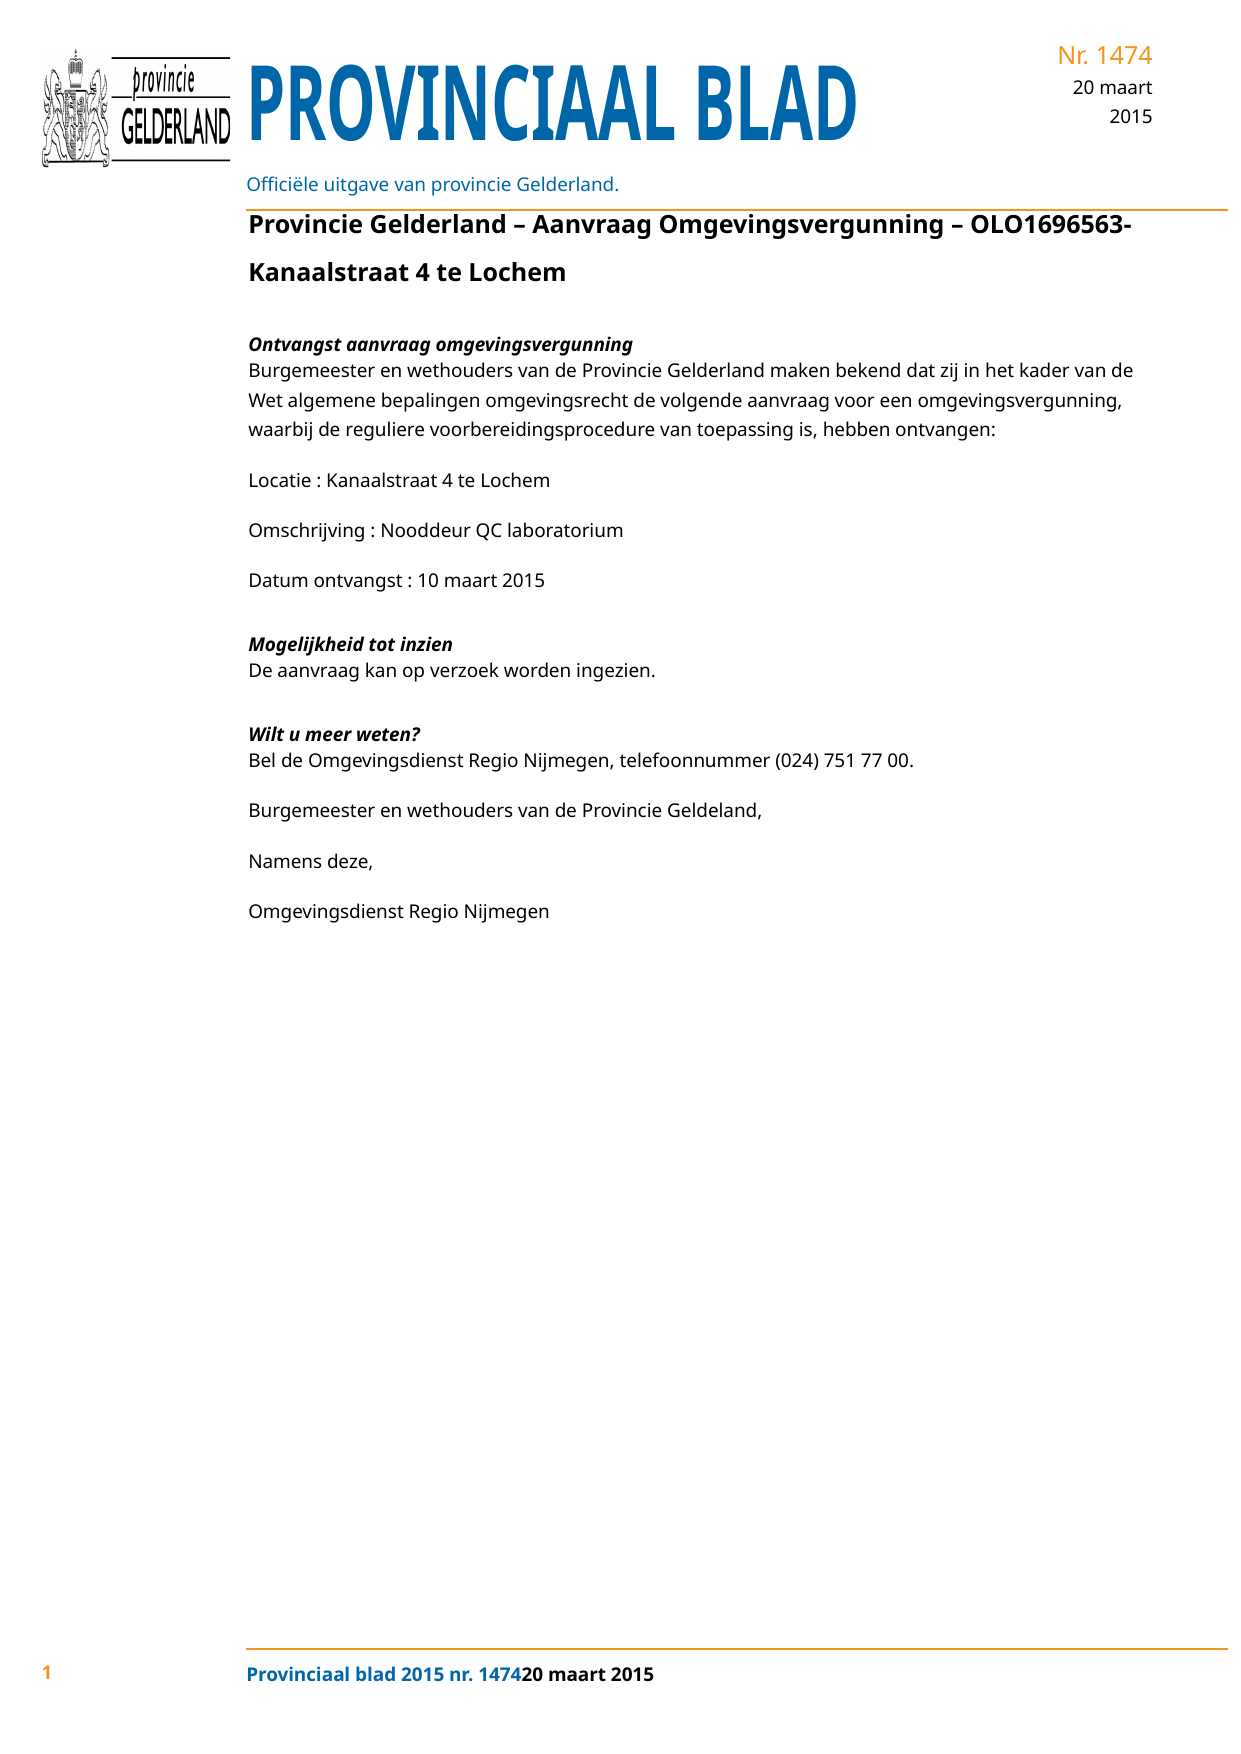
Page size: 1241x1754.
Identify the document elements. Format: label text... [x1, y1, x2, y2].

text Provincie Gelderland – Aanvraag Omgevingsvergunning – OLO1696563- Kanaalstraat 4 te Lochem [248, 211, 1152, 288]
text Omschrijving : Nooddeur QC laboratorium [248, 517, 1152, 543]
text Omgevingsdienst Regio Nijmegen [248, 898, 1152, 924]
text Burgemeester en wethouders van de Provincie Gelderland maken bekend dat zij in het kader van de Wet algemene bepalingen omgevingsrecht de volgende aanvraag voor een omgevingsvergunning, waarbij de reguliere voorbereidingsprocedure van toepassing is, hebben ontvangen: [248, 357, 1152, 442]
text De aanvraag kan op verzoek worden ingezien. [248, 657, 1152, 683]
text Mogelijkheid tot inzien [248, 632, 1152, 657]
text Burgemeester en wethouders van de Provincie Geldeland, [248, 797, 1152, 823]
text Ontvangst aanvraag omgevingsvergunning [248, 331, 1152, 357]
picture [41, 47, 231, 172]
text Bel de Omgevingsdienst Regio Nijmegen, telefoonnummer (024) 751 77 00. [248, 747, 1152, 773]
text Datum ontvangst : 10 maart 2015 [248, 568, 1152, 593]
text Namens deze, [248, 848, 1152, 873]
text Locatie : Kanaalstraat 4 te Lochem [248, 467, 1152, 492]
text Wilt u meer weten? [248, 721, 1152, 747]
